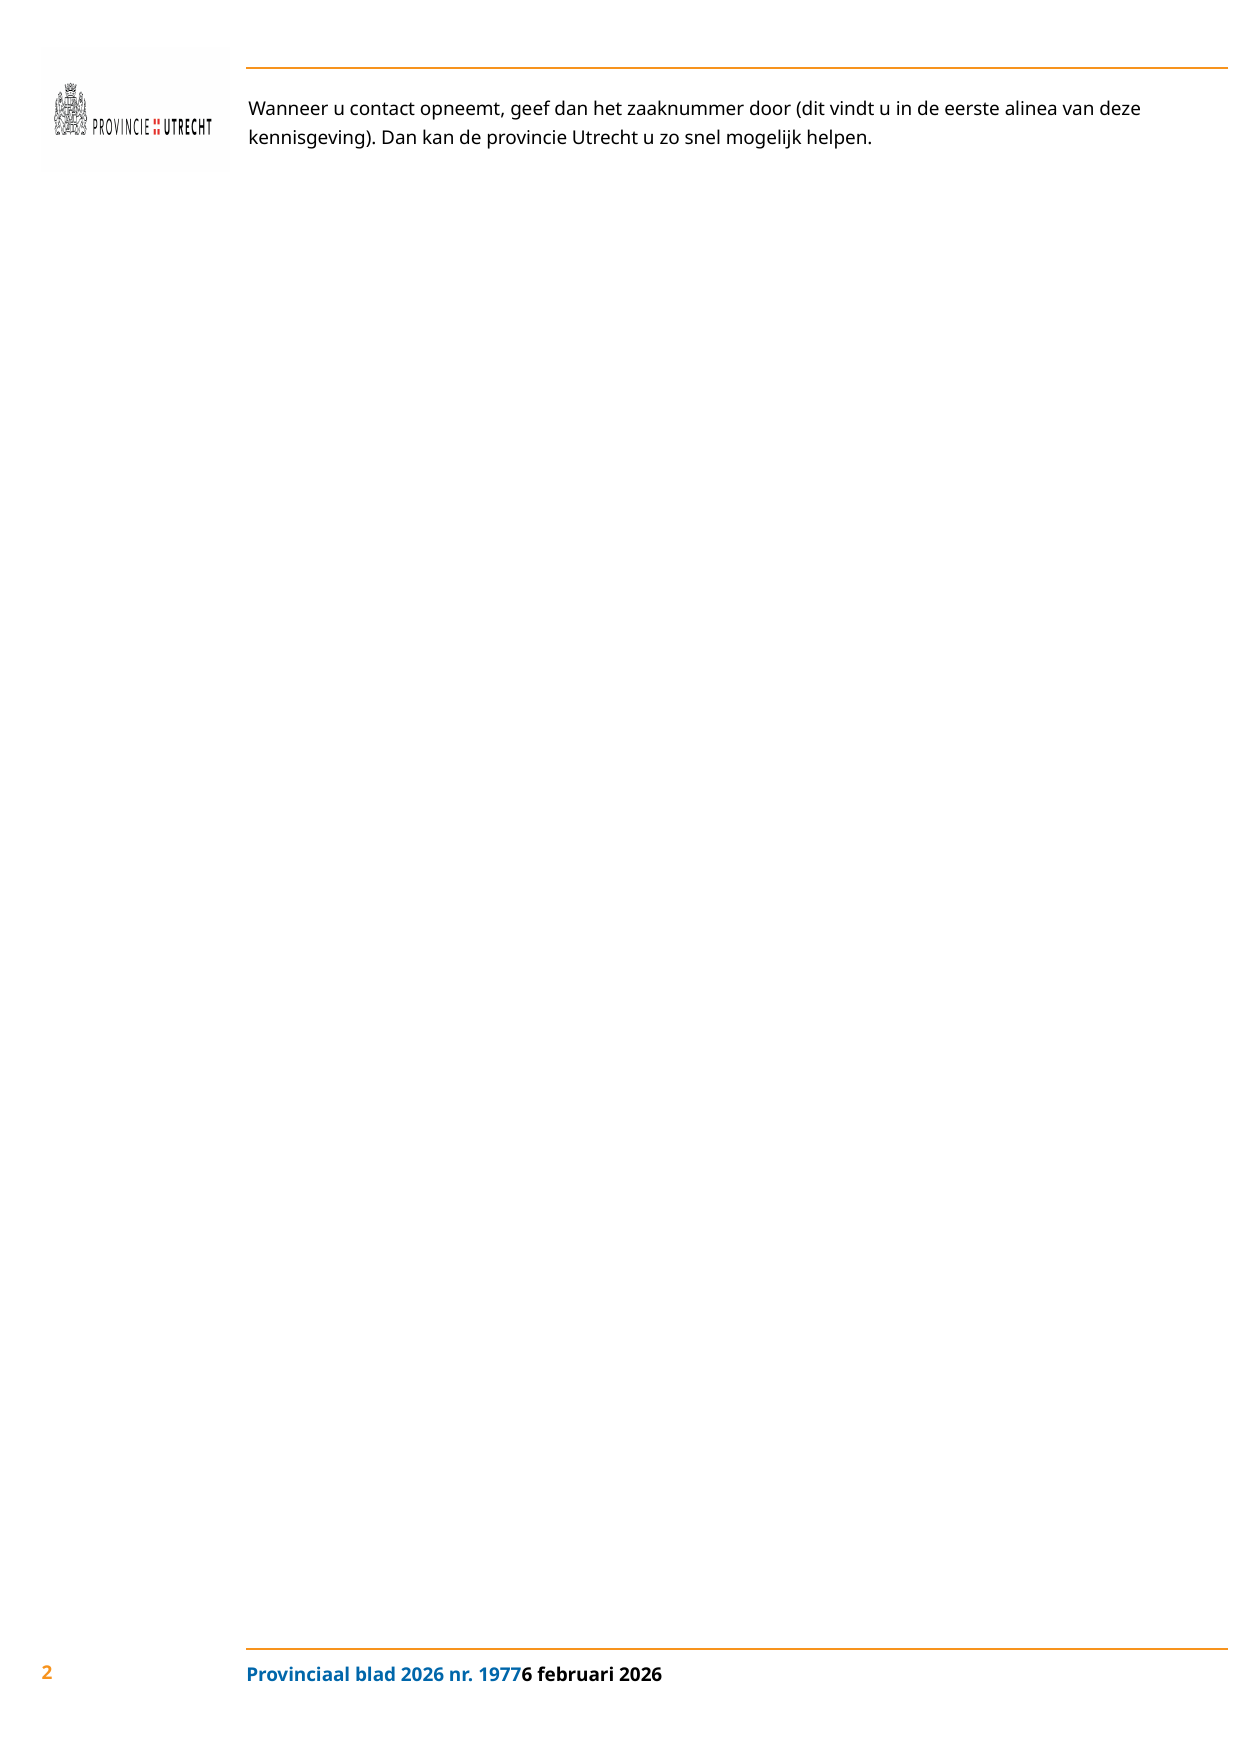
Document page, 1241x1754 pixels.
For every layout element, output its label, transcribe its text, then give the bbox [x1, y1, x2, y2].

picture [41, 47, 231, 172]
text Wanneer u contact opneemt, geef dan het zaaknummer door (dit vindt u in de eerste alinea van deze kennisgeving). Dan kan de provincie Utrecht u zo snel mogelijk helpen. [248, 95, 1152, 150]
